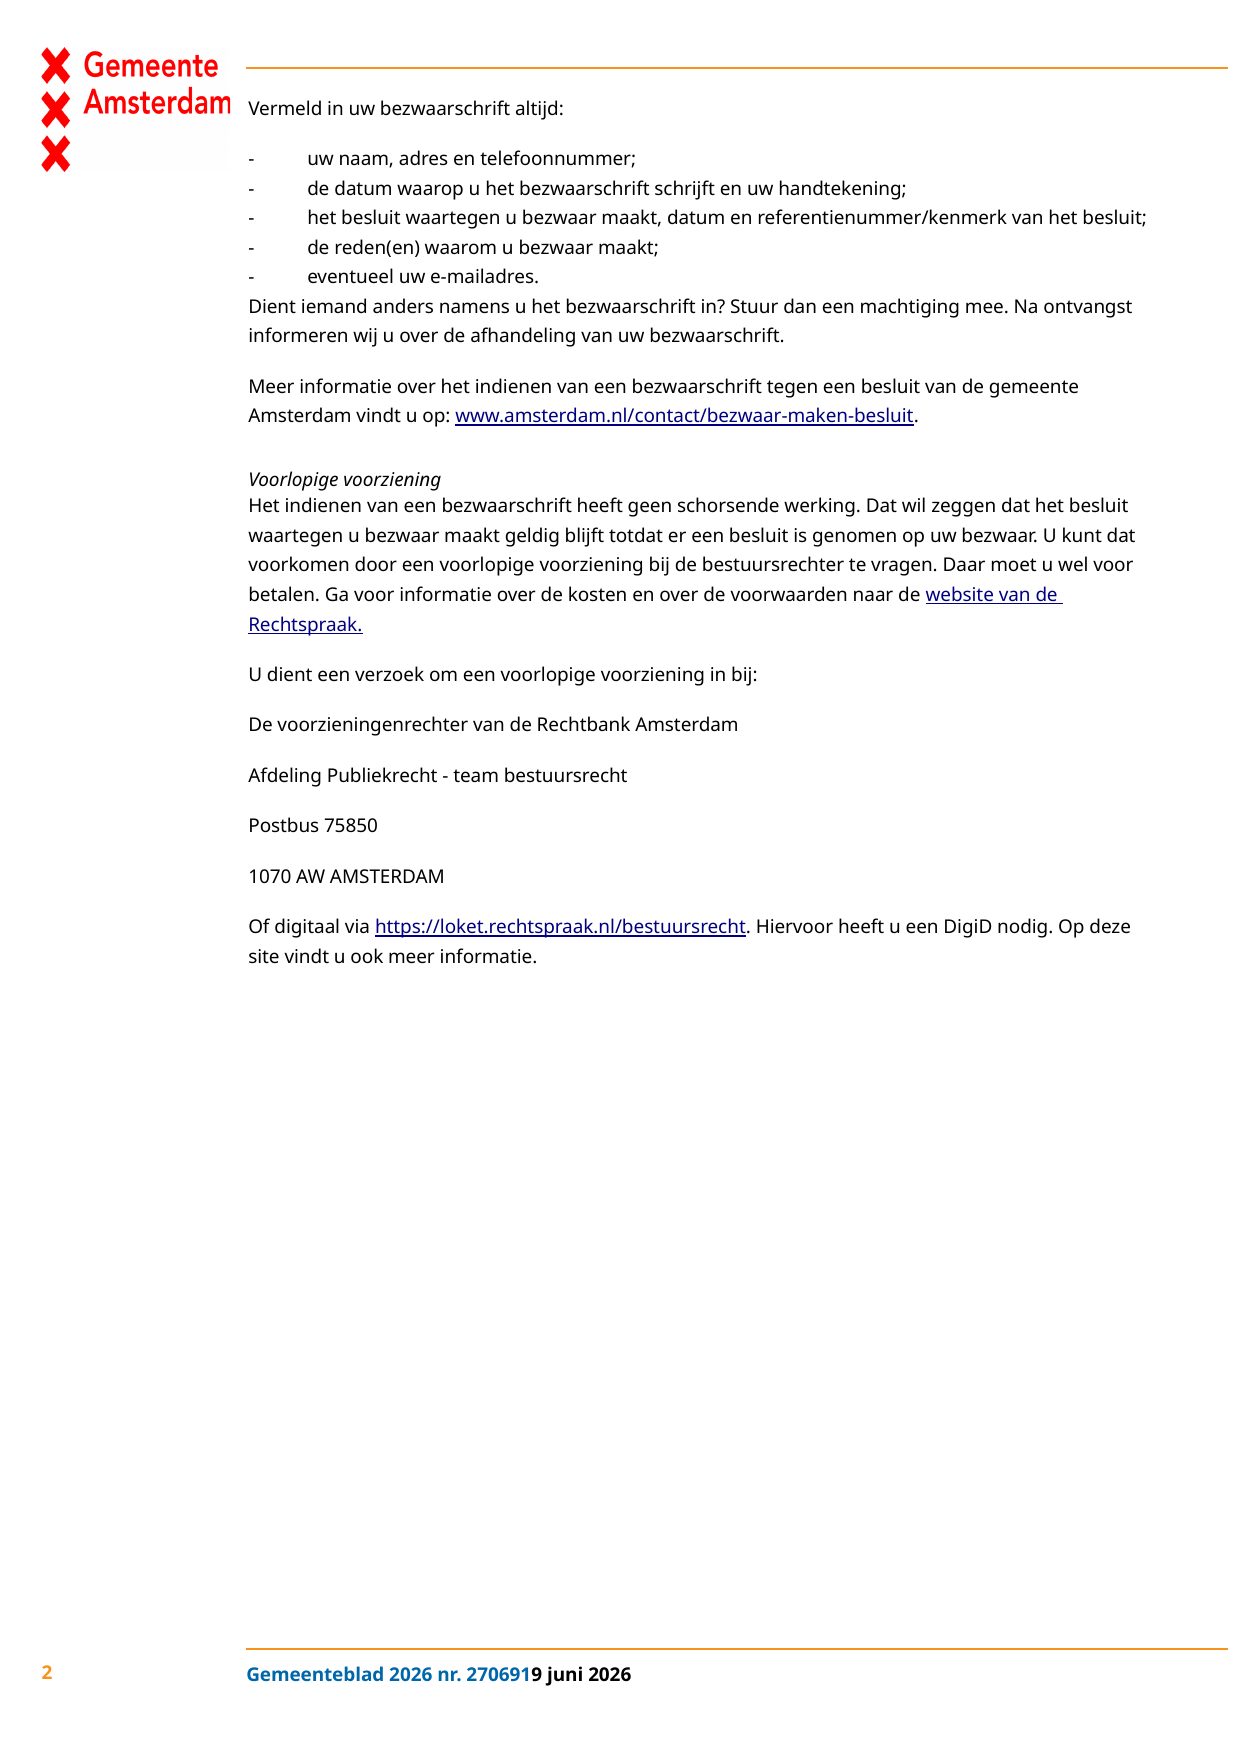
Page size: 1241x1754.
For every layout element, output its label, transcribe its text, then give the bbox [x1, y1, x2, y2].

text U dient een verzoek om een voorlopige voorziening in bij: [248, 661, 1152, 687]
text De voorzieningenrechter van de Rechtbank Amsterdam [248, 712, 1152, 737]
list de reden(en) waarom u bezwaar maakt; [248, 234, 1152, 260]
list de datum waarop u het bezwaarschrift schrijft en uw handtekening; [248, 175, 1152, 201]
list eventueel uw e-mailadres. [248, 263, 1152, 289]
list het besluit waartegen u bezwaar maakt, datum en referentienummer/kenmerk van het besluit; [248, 204, 1152, 230]
text Afdeling Publiekrecht - team bestuursrecht [248, 762, 1152, 788]
text Meer informatie over het indienen van een bezwaarschrift tegen een besluit van de gemeente Amsterdam vindt u op: www.amsterdam.nl/contact/bezwaar-maken-besluit. [248, 373, 1152, 428]
text Het indienen van een bezwaarschrift heeft geen schorsende werking. Dat wil zeggen dat het besluit waartegen u bezwaar maakt geldig blijft totdat er een besluit is genomen op uw bezwaar. U kunt dat voorkomen door een voorlopige voorziening bij de bestuursrechter te vragen. Daar moet u wel voor betalen. Ga voor informatie over de kosten en over de voorwaarden naar de website van de Rechtspraak. [248, 492, 1152, 636]
list uw naam, adres en telefoonnummer; [248, 145, 1152, 171]
text Of digitaal via https://loket.rechtspraak.nl/bestuursrecht. Hiervoor heeft u een DigiD nodig. Op deze site vindt u ook meer informatie. [248, 913, 1152, 968]
text Voorlopige voorziening [248, 467, 1152, 492]
text Dient iemand anders namens u het bezwaarschrift in? Stuur dan een machtiging mee. Na ontvangst informeren wij u over de afhandeling van uw bezwaarschrift. [248, 293, 1152, 348]
text Vermeld in uw bezwaarschrift altijd: [248, 95, 1152, 121]
text 1070 AW AMSTERDAM [248, 863, 1152, 888]
picture [41, 47, 231, 172]
text Postbus 75850 [248, 812, 1152, 838]
